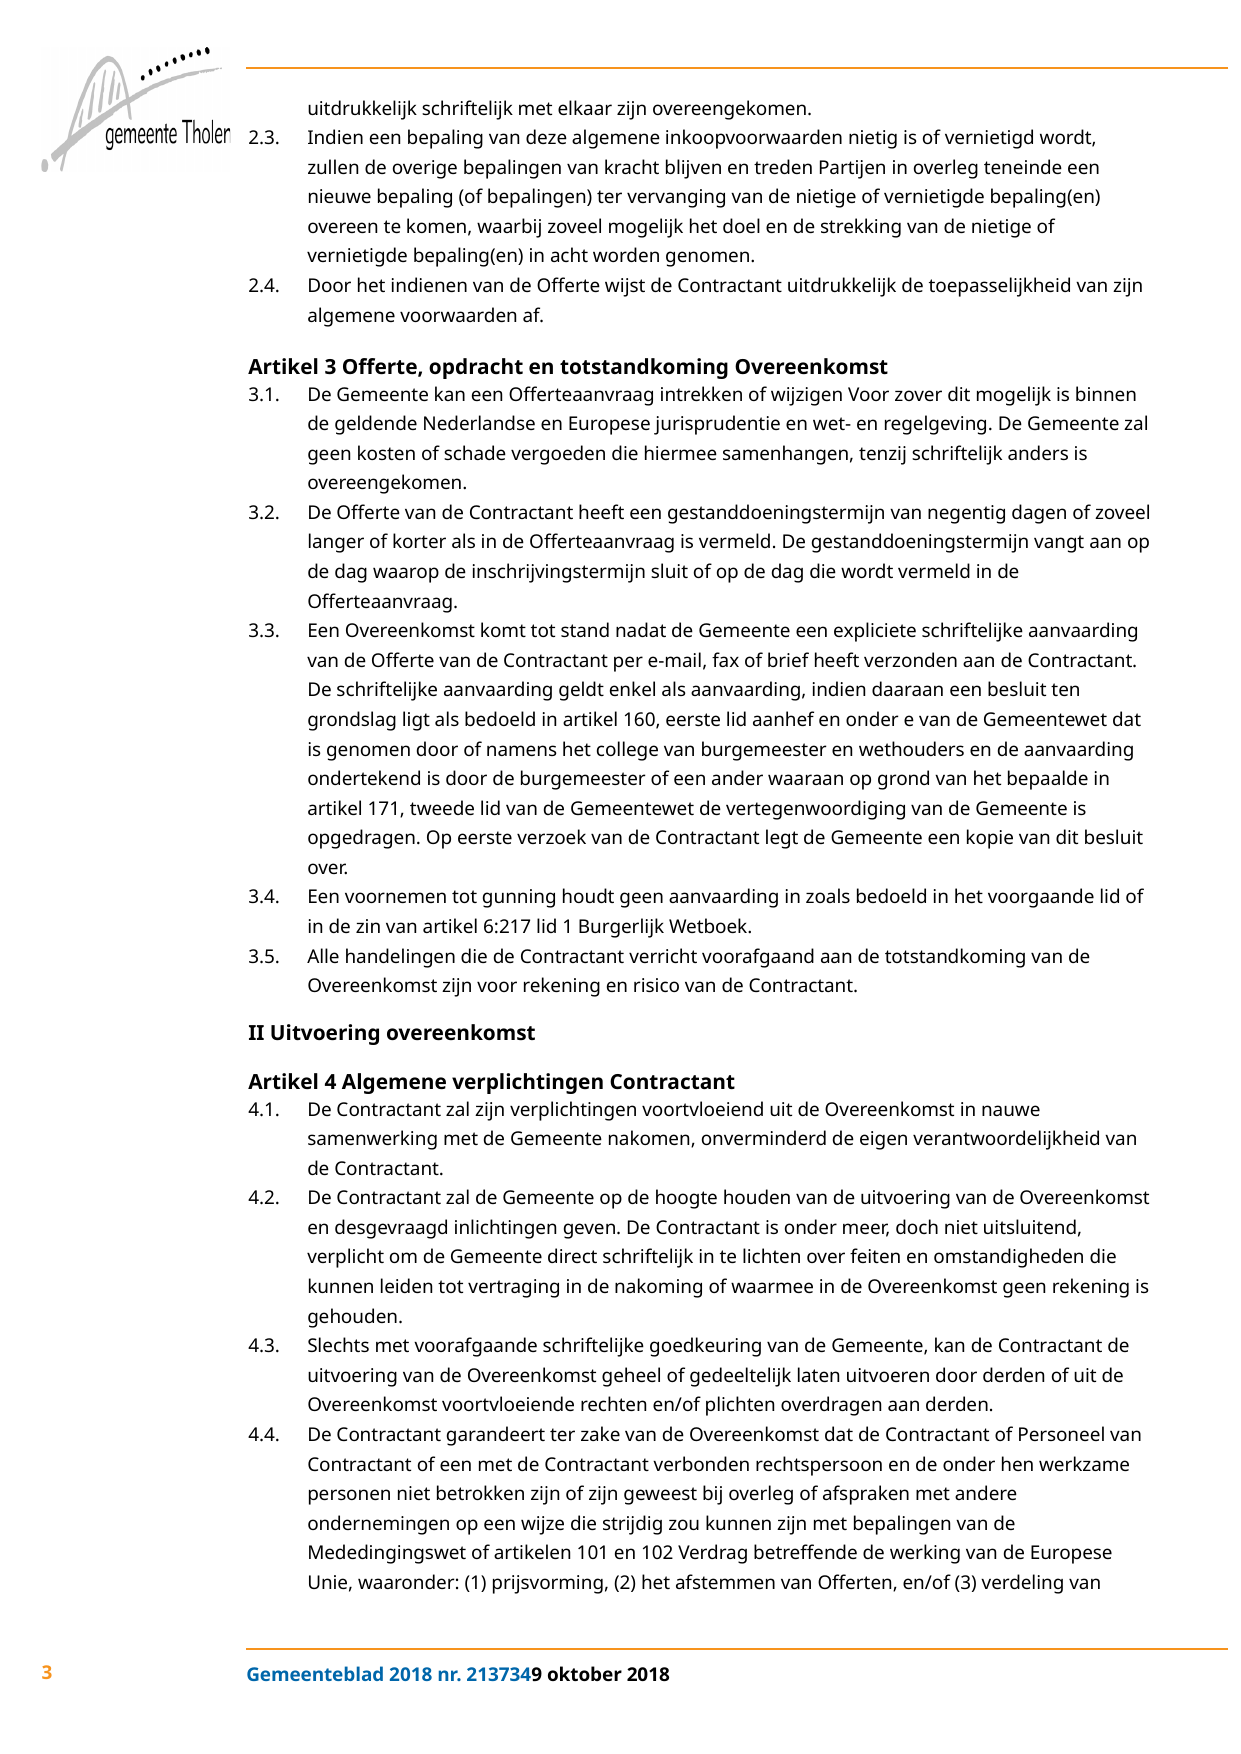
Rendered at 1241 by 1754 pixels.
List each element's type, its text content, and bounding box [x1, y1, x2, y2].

list De Contractant zal zijn verplichtingen voortvloeiend uit de Overeenkomst in nauwe samenwerking met de Gemeente nakomen, onverminderd de eigen verantwoordelijkheid van de Contractant. [248, 1096, 1152, 1181]
list De Contractant zal de Gemeente op de hoogte houden van de uitvoering van de Overeenkomst en desgevraagd inlichtingen geven. De Contractant is onder meer, doch niet uitsluitend, verplicht om de Gemeente direct schriftelijk in te lichten over feiten en omstandigheden die kunnen leiden tot vertraging in de nakoming of waarmee in de Overeenkomst geen rekening is gehouden. [248, 1184, 1152, 1328]
list Indien een bepaling van deze algemene inkoopvoorwaarden nietig is of vernietigd wordt, zullen de overige bepalingen van kracht blijven en treden Partijen in overleg teneinde een nieuwe bepaling (of bepalingen) ter vervanging van de nietige of vernietigde bepaling(en) overeen te komen, waarbij zoveel mogelijk het doel en de strekking van de nietige of vernietigde bepaling(en) in acht worden genomen. [248, 124, 1152, 268]
list De Contractant garandeert ter zake van de Overeenkomst dat de Contractant of Personeel van Contractant of een met de Contractant verbonden rechtspersoon en de onder hen werkzame personen niet betrokken zijn of zijn geweest bij overleg of afspraken met andere ondernemingen op een wijze die strijdig zou kunnen zijn met bepalingen van de Mededingingswet of artikelen 101 en 102 Verdrag betreffende de werking van de Europese Unie, waaronder: (1) prijsvorming, (2) het afstemmen van Offerten, en/of (3) verdeling van [248, 1421, 1152, 1595]
text Artikel 4 Algemene verplichtingen Contractant [248, 1067, 1152, 1096]
text Artikel 3 Offerte, opdracht en totstandkoming Overeenkomst [248, 352, 1152, 381]
picture [41, 47, 231, 172]
list Slechts met voorafgaande schriftelijke goedkeuring van de Gemeente, kan de Contractant de uitvoering van de Overeenkomst geheel of gedeeltelijk laten uitvoeren door derden of uit de Overeenkomst voortvloeiende rechten en/of plichten overdragen aan derden. [248, 1332, 1152, 1417]
list Een voornemen tot gunning houdt geen aanvaarding in zoals bedoeld in het voorgaande lid of in de zin van artikel 6:217 lid 1 Burgerlijk Wetboek. [248, 884, 1152, 939]
list uitdrukkelijk schriftelijk met elkaar zijn overeengekomen. [248, 95, 1152, 121]
list De Gemeente kan een Offerteaanvraag intrekken of wijzigen Voor zover dit mogelijk is binnen de geldende Nederlandse en Europese jurisprudentie en wet- en regelgeving. De Gemeente zal geen kosten of schade vergoeden die hiermee samenhangen, tenzij schriftelijk anders is overeengekomen. [248, 381, 1152, 495]
list Een Overeenkomst komt tot stand nadat de Gemeente een expliciete schriftelijke aanvaarding van de Offerte van de Contractant per e-mail, fax of brief heeft verzonden aan de Contractant. De schriftelijke aanvaarding geldt enkel als aanvaarding, indien daaraan een besluit ten grondslag ligt als bedoeld in artikel 160, eerste lid aanhef en onder e van de Gemeentewet dat is genomen door of namens het college van burgemeester en wethouders en de aanvaarding ondertekend is door de burgemeester of een ander waaraan op grond van het bepaalde in artikel 171, tweede lid van de Gemeentewet de vertegenwoordiging van de Gemeente is opgedragen. Op eerste verzoek van de Contractant legt de Gemeente een kopie van dit besluit over. [248, 617, 1152, 880]
list Alle handelingen die de Contractant verricht voorafgaand aan de totstandkoming van de Overeenkomst zijn voor rekening en risico van de Contractant. [248, 943, 1152, 998]
text II Uitvoering overeenkomst [248, 1018, 1152, 1046]
list Door het indienen van de Offerte wijst de Contractant uitdrukkelijk de toepasselijkheid van zijn algemene voorwaarden af. [248, 272, 1152, 328]
list De Offerte van de Contractant heeft een gestanddoeningstermijn van negentig dagen of zoveel langer of korter als in de Offerteaanvraag is vermeld. De gestanddoeningstermijn vangt aan op de dag waarop de inschrijvingstermijn sluit of op de dag die wordt vermeld in de Offerteaanvraag. [248, 499, 1152, 613]
